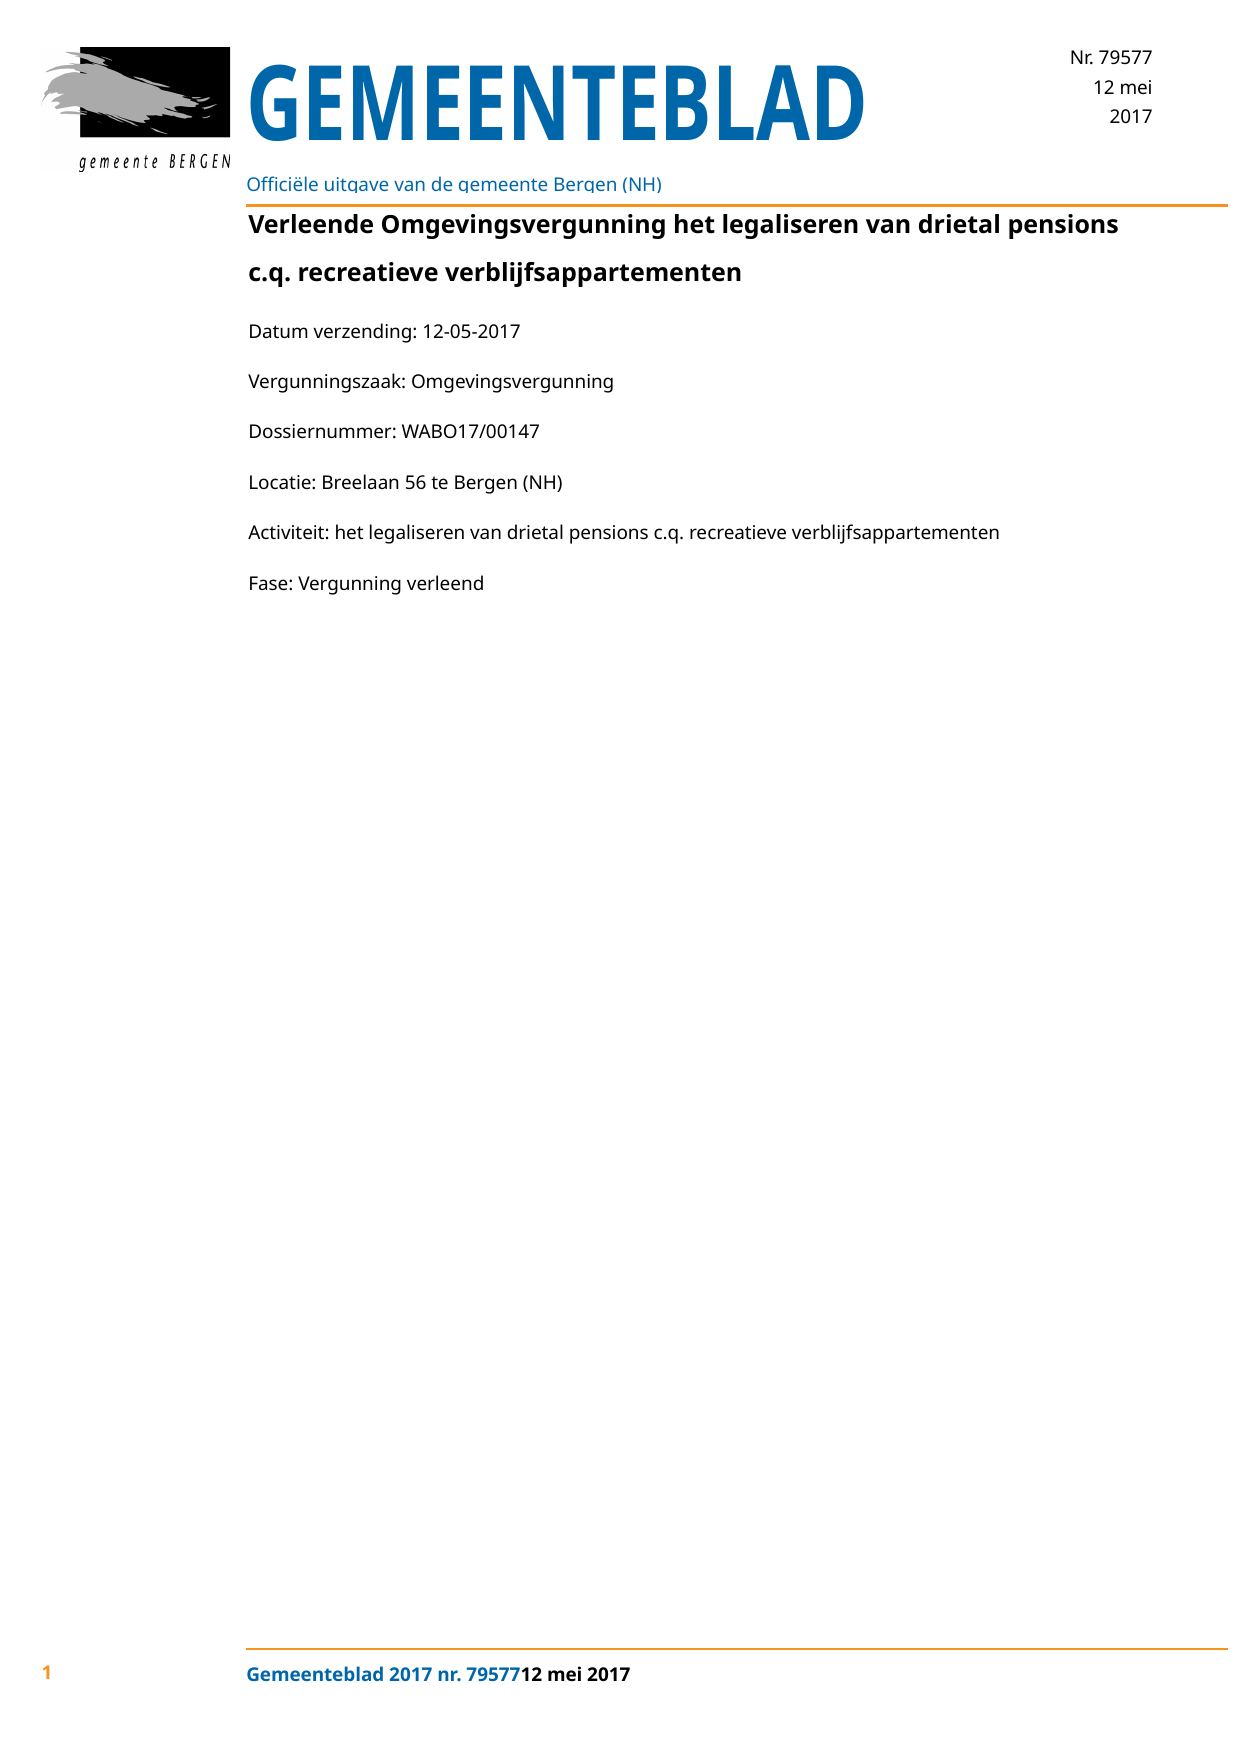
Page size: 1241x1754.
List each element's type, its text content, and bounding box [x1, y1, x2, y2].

text Vergunningszaak: Omgevingsvergunning [248, 368, 1152, 394]
text Verleende Omgevingsvergunning het legaliseren van drietal pensions c.q. recreatieve verblijfsappartementen [248, 207, 1152, 288]
text Dossiernummer: WABO17/00147 [248, 419, 1152, 444]
text Locatie: Breelaan 56 te Bergen (NH) [248, 469, 1152, 495]
text Activiteit: het legaliseren van drietal pensions c.q. recreatieve verblijfsappartementen [248, 519, 1152, 545]
text Datum verzending: 12-05-2017 [248, 318, 1152, 344]
picture [41, 47, 231, 172]
text Fase: Vergunning verleend [248, 570, 1152, 596]
